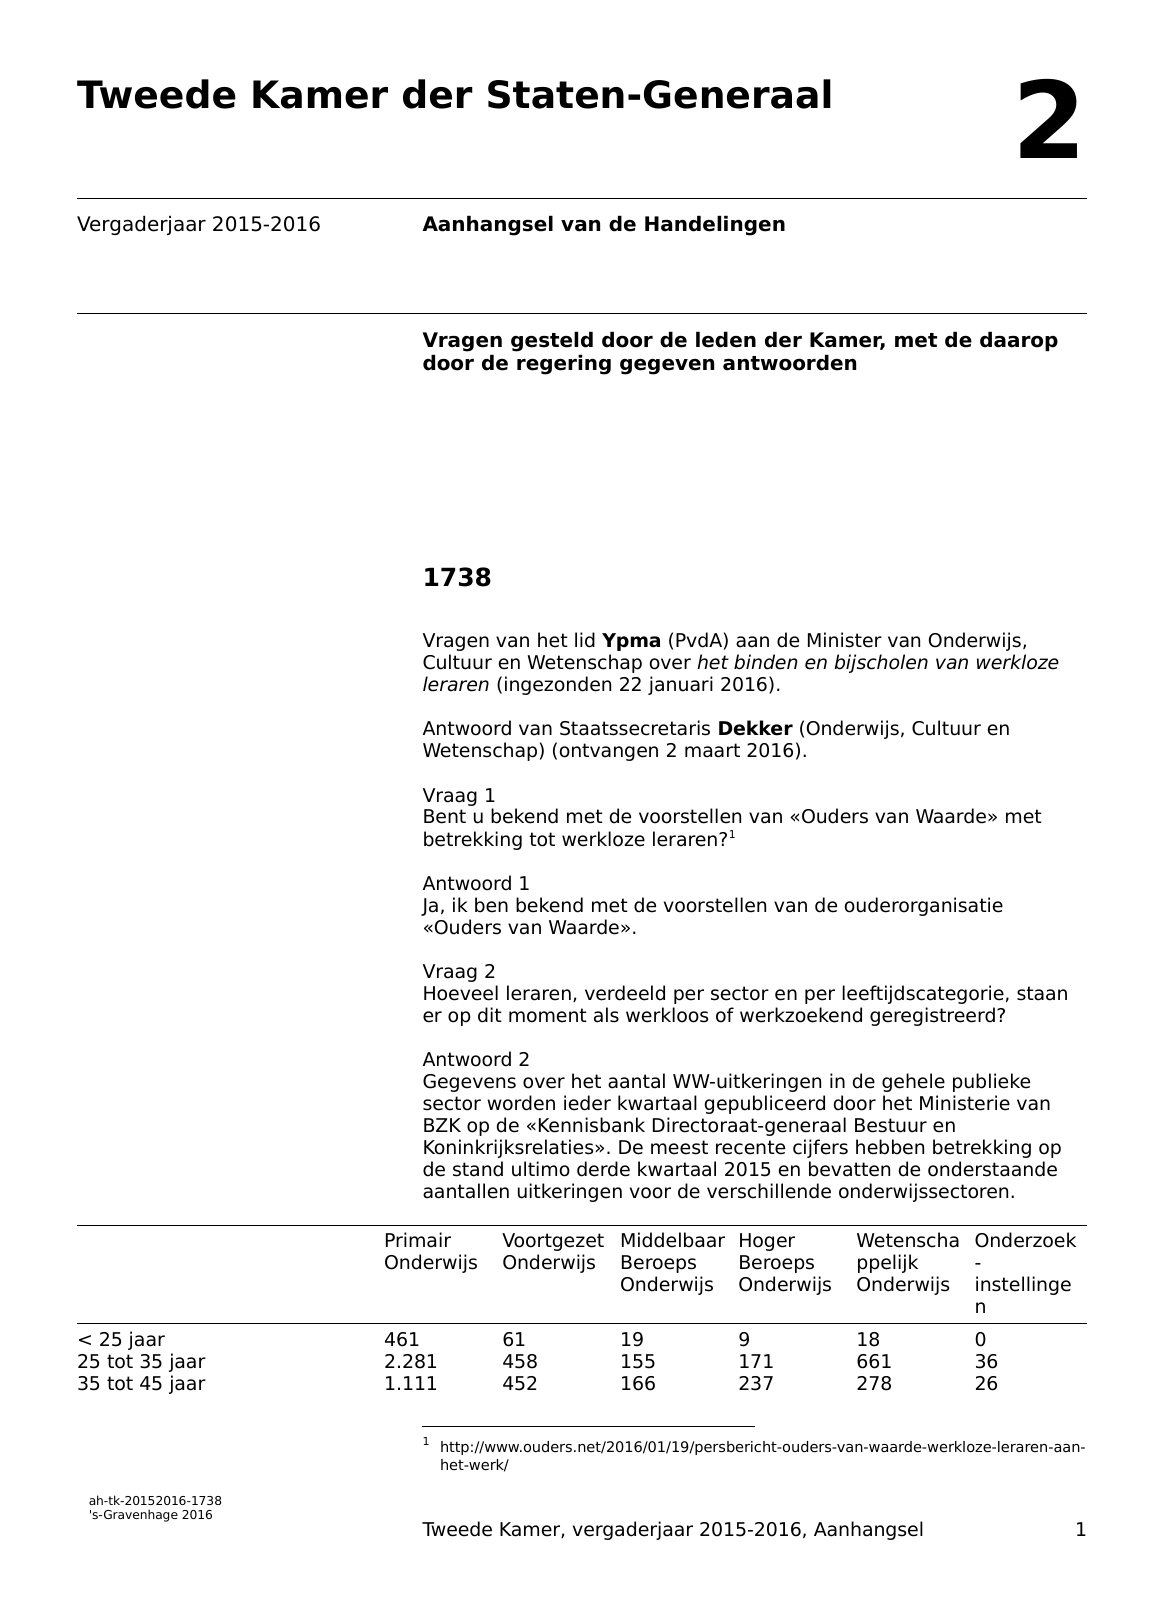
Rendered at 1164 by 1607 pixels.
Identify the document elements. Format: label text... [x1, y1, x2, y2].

table_cell 36 [969, 1351, 1087, 1373]
text Ja, ik ben bekend met de voorstellen van de ouderorganisatie «Ouders van Waarde». [422, 894, 1087, 938]
text 1738 [422, 563, 1087, 592]
text Antwoord 1 [422, 873, 1087, 894]
table_cell 461 [378, 1324, 496, 1351]
text Vragen van het lid Ypma (PvdA) aan de Minister van Onderwijs, Cultuur en Wetenschap over het binden en bijscholen van werkloze leraren (ingezonden 22 januari 2016). [422, 630, 1087, 696]
text http://www.ouders.net/2016/01/19/persbericht-ouders-van-waarde-werkloze-leraren-aan-het-werk/ [422, 1435, 1087, 1474]
table_cell 61 [496, 1324, 614, 1351]
text Bent u bekend met de voorstellen van «Ouders van Waarde» met betrekking tot werkloze leraren? [422, 806, 1087, 850]
table_cell 2.281 [378, 1351, 496, 1373]
table_cell Aanhangsel van de Handelingen [422, 199, 1087, 313]
table_cell 18 [850, 1324, 968, 1351]
table_cell [77, 314, 422, 375]
text Antwoord van Staatssecretaris Dekker (Onderwijs, Cultuur en Wetenschap) (ontvangen 2 maart 2016). [422, 718, 1087, 762]
text Vraag 1 [422, 784, 1087, 806]
table_cell 452 [496, 1373, 614, 1394]
table_header Tweede Kamer der Staten-Generaal [77, 59, 886, 198]
table_cell 0 [969, 1324, 1087, 1351]
table_header 2 [886, 59, 1087, 198]
text Antwoord 2 [422, 1049, 1087, 1071]
text ah-tk-20152016-1738 [88, 1494, 323, 1508]
table_cell 1.111 [378, 1373, 496, 1394]
table_cell Vragen gesteld door de leden der Kamer, met de daarop door de regering gegeven antwoorden [422, 314, 1087, 375]
table_cell 26 [969, 1373, 1087, 1394]
table_header Wetenschappelijk Onderwijs [850, 1226, 968, 1323]
table_cell 166 [614, 1373, 732, 1394]
text Vraag 2 [422, 961, 1087, 983]
table_header Onderzoek- instellingen [969, 1226, 1087, 1323]
table_header Voortgezet Onderwijs [496, 1226, 614, 1323]
table_cell Vergaderjaar 2015-2016 [77, 199, 422, 313]
table_header [77, 1226, 378, 1323]
table_cell 458 [496, 1351, 614, 1373]
table_cell 35 tot 45 jaar [77, 1373, 378, 1394]
text Hoeveel leraren, verdeeld per sector en per leeftijdscategorie, staan er op dit moment als werkloos of werkzoekend geregistreerd? [422, 983, 1087, 1027]
table_header Middelbaar Beroeps Onderwijs [614, 1226, 732, 1323]
table_cell 278 [850, 1373, 968, 1394]
table_header Primair Onderwijs [378, 1226, 496, 1323]
table_cell < 25 jaar [77, 1324, 378, 1351]
table_cell 25 tot 35 jaar [77, 1351, 378, 1373]
table_cell 237 [732, 1373, 850, 1394]
table_cell 9 [732, 1324, 850, 1351]
table_header Hoger Beroeps Onderwijs [732, 1226, 850, 1323]
text Gegevens over het aantal WW-uitkeringen in de gehele publieke sector worden ieder kwartaal gepubliceerd door het Ministerie van BZK op de «Kennisbank Directoraat-generaal Bestuur en Koninkrijksrelaties». De meest recente cijfers hebben betrekking op de stand ultimo derde kwartaal 2015 en bevatten de onderstaande aantallen uitkeringen voor de verschillende onderwijssectoren. [422, 1071, 1087, 1203]
table_cell 171 [732, 1351, 850, 1373]
table_cell 661 [850, 1351, 968, 1373]
table_cell 155 [614, 1351, 732, 1373]
text 's-Gravenhage 2016 [88, 1508, 323, 1522]
table_cell 19 [614, 1324, 732, 1351]
